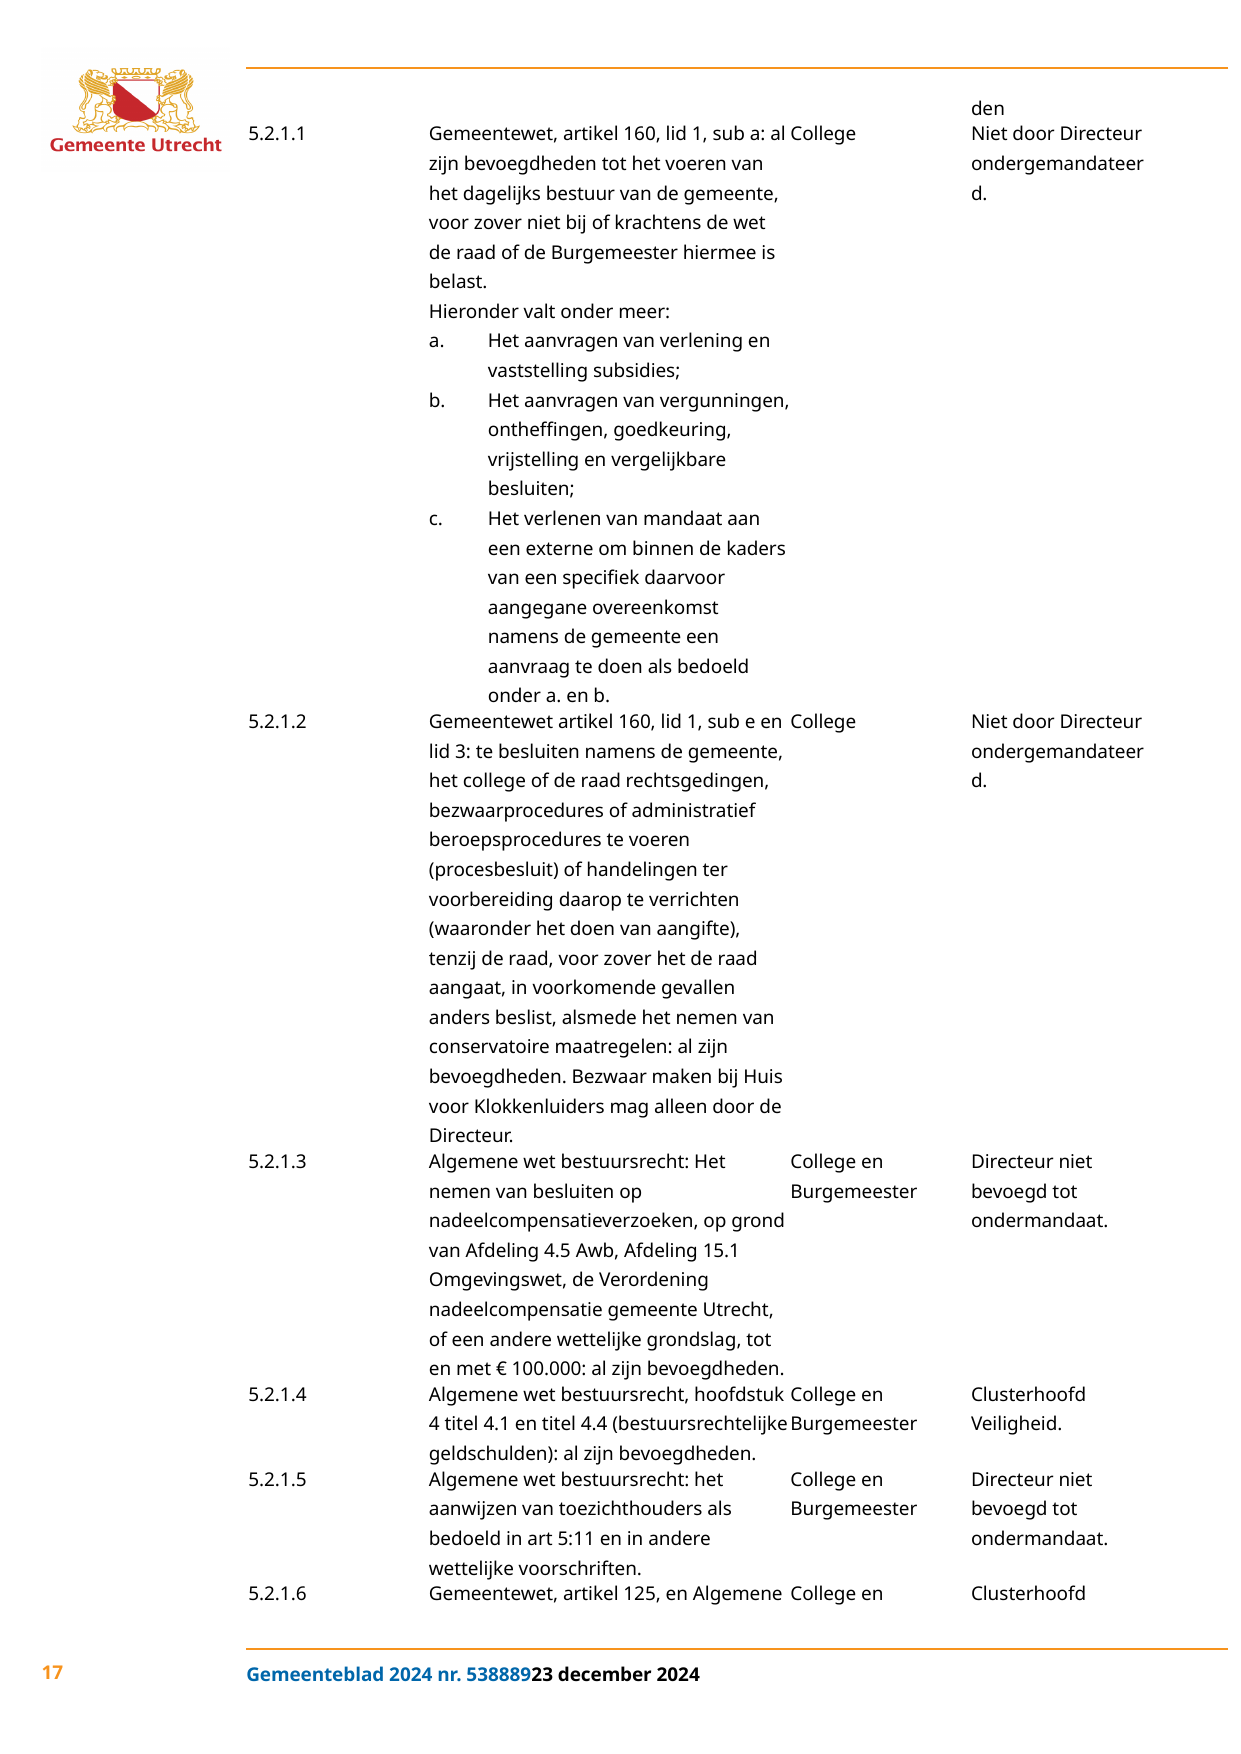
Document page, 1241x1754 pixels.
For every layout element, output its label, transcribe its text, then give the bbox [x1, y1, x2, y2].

table_cell College en [790, 1580, 971, 1606]
table_cell Niet door Directeur ondergemandateerd. [971, 708, 1152, 1148]
table_cell Algemene wet bestuursrecht: het aanwijzen van toezichthouders als bedoeld in art 5:11 en in andere wettelijke voorschriften. [429, 1466, 790, 1580]
table_cell 5.2.1.1 [248, 121, 429, 708]
table_cell College en Burgemeester [790, 1148, 971, 1381]
table_cell Niet door Directeur ondergemandateerd. [971, 121, 1152, 708]
table_cell 5.2.1.6 [248, 1580, 429, 1606]
table_cell Gemeentewet, artikel 160, lid 1, sub a: al zijn bevoegdheden tot het voeren van het dagelijks bestuur van de gemeente, voor zover niet bij of krachtens de wet de raad of de Burgemeester hiermee is belast. Hieronder valt onder meer: Het aanvragen van verlening en vaststelling subsidies; Het aanvragen van vergunningen, ontheffingen, goedkeuring, vrijstelling en vergelijkbare besluiten; Het verlenen van mandaat aan een externe om binnen de kaders van een specifiek daarvoor aangegane overeenkomst namens de gemeente een aanvraag te doen als bedoeld onder a. en b. [429, 121, 790, 708]
table_cell College en Burgemeester [790, 1466, 971, 1580]
table_cell College [790, 708, 971, 1148]
table_header [429, 95, 790, 121]
table_cell College en Burgemeester [790, 1381, 971, 1466]
table_cell Algemene wet bestuursrecht, hoofdstuk 4 titel 4.1 en titel 4.4 (bestuursrechtelijke geldschulden): al zijn bevoegdheden. [429, 1381, 790, 1466]
table_cell Gemeentewet, artikel 125, en Algemene [429, 1580, 790, 1606]
table_header [790, 95, 971, 121]
table_header den [971, 95, 1152, 121]
table_cell Clusterhoofd Veiligheid. [971, 1381, 1152, 1466]
picture [41, 47, 231, 172]
table_cell 5.2.1.2 [248, 708, 429, 1148]
table_header [248, 95, 429, 121]
table_cell College [790, 121, 971, 708]
table_cell Directeur niet bevoegd tot ondermandaat. [971, 1466, 1152, 1580]
table_cell 5.2.1.3 [248, 1148, 429, 1381]
table_cell 5.2.1.5 [248, 1466, 429, 1580]
table_cell Gemeentewet artikel 160, lid 1, sub e en lid 3: te besluiten namens de gemeente, het college of de raad rechtsgedingen, bezwaarprocedures of administratief beroepsprocedures te voeren (procesbesluit) of handelingen ter voorbereiding daarop te verrichten (waaronder het doen van aangifte), tenzij de raad, voor zover het de raad aangaat, in voorkomende gevallen anders beslist, alsmede het nemen van conservatoire maatregelen: al zijn bevoegdheden. Bezwaar maken bij Huis voor Klokkenluiders mag alleen door de Directeur. [429, 708, 790, 1148]
table_cell Algemene wet bestuursrecht: Het nemen van besluiten op nadeelcompensatieverzoeken, op grond van Afdeling 4.5 Awb, Afdeling 15.1 Omgevingswet, de Verordening nadeelcompensatie gemeente Utrecht, of een andere wettelijke grondslag, tot en met € 100.000: al zijn bevoegdheden. [429, 1148, 790, 1381]
table_cell Clusterhoofd [971, 1580, 1152, 1606]
table_cell 5.2.1.4 [248, 1381, 429, 1466]
table_cell Directeur niet bevoegd tot ondermandaat. [971, 1148, 1152, 1381]
